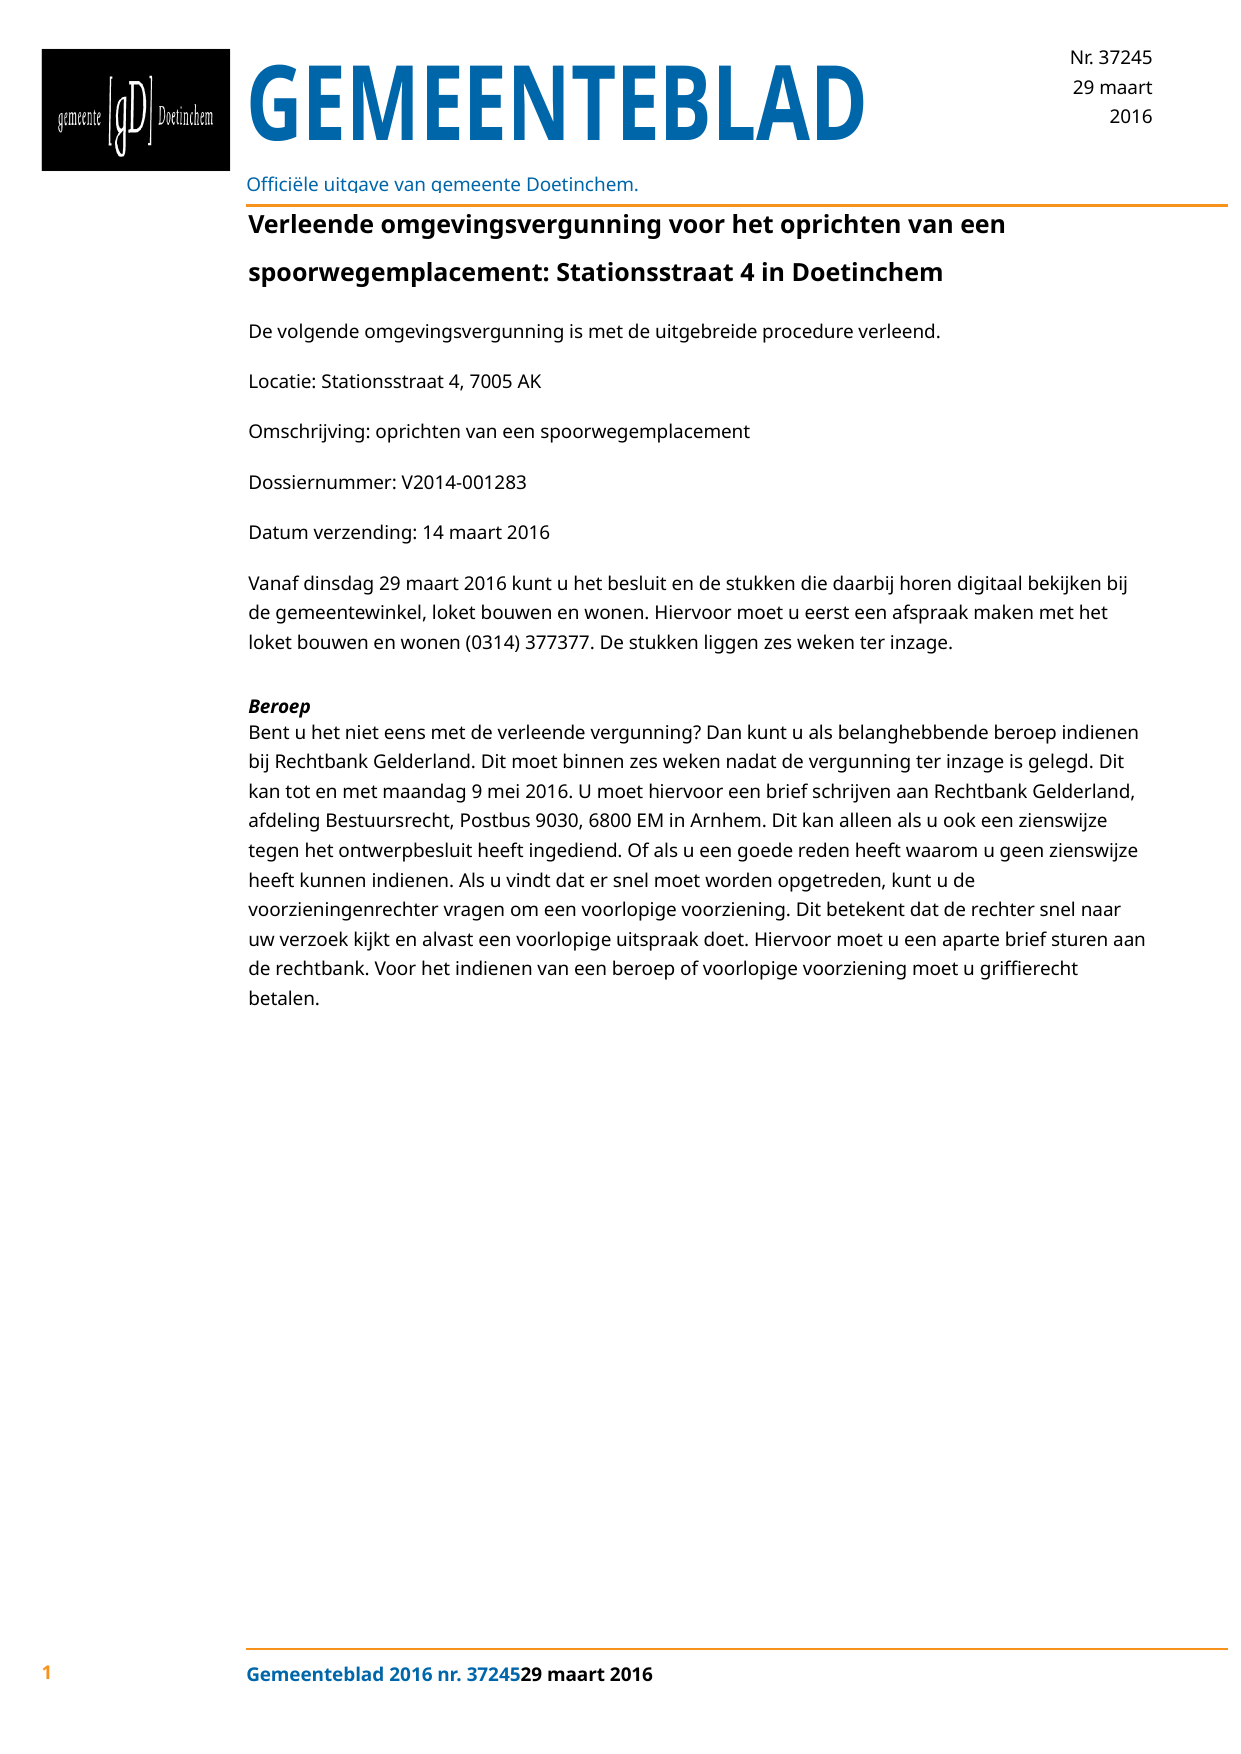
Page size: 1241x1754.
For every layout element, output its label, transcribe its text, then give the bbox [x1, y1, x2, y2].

text Locatie: Stationsstraat 4, 7005 AK [248, 368, 1152, 394]
picture [41, 47, 231, 172]
text Verleende omgevingsvergunning voor het oprichten van een spoorwegemplacement: Stationsstraat 4 in Doetinchem [248, 207, 1152, 288]
text De volgende omgevingsvergunning is met de uitgebreide procedure verleend. [248, 318, 1152, 344]
text Bent u het niet eens met de verleende vergunning? Dan kunt u als belanghebbende beroep indienen bij Rechtbank Gelderland. Dit moet binnen zes weken nadat de vergunning ter inzage is gelegd. Dit kan tot en met maandag 9 mei 2016. U moet hiervoor een brief schrijven aan Rechtbank Gelderland, afdeling Bestuursrecht, Postbus 9030, 6800 EM in Arnhem. Dit kan alleen als u ook een zienswijze tegen het ontwerpbesluit heeft ingediend. Of als u een goede reden heeft waarom u geen zienswijze heeft kunnen indienen. Als u vindt dat er snel moet worden opgetreden, kunt u de voorzieningenrechter vragen om een voorlopige voorziening. Dit betekent dat de rechter snel naar uw verzoek kijkt en alvast een voorlopige uitspraak doet. Hiervoor moet u een aparte brief sturen aan de rechtbank. Voor het indienen van een beroep of voorlopige voorziening moet u griffierecht betalen. [248, 719, 1152, 1011]
text Beroep [248, 693, 1152, 719]
text Dossiernummer: V2014-001283 [248, 469, 1152, 495]
text Vanaf dinsdag 29 maart 2016 kunt u het besluit en de stukken die daarbij horen digitaal bekijken bij de gemeentewinkel, loket bouwen en wonen. Hiervoor moet u eerst een afspraak maken met het loket bouwen en wonen (0314) 377377. De stukken liggen zes weken ter inzage. [248, 570, 1152, 655]
text Datum verzending: 14 maart 2016 [248, 519, 1152, 545]
text Omschrijving: oprichten van een spoorwegemplacement [248, 419, 1152, 444]
